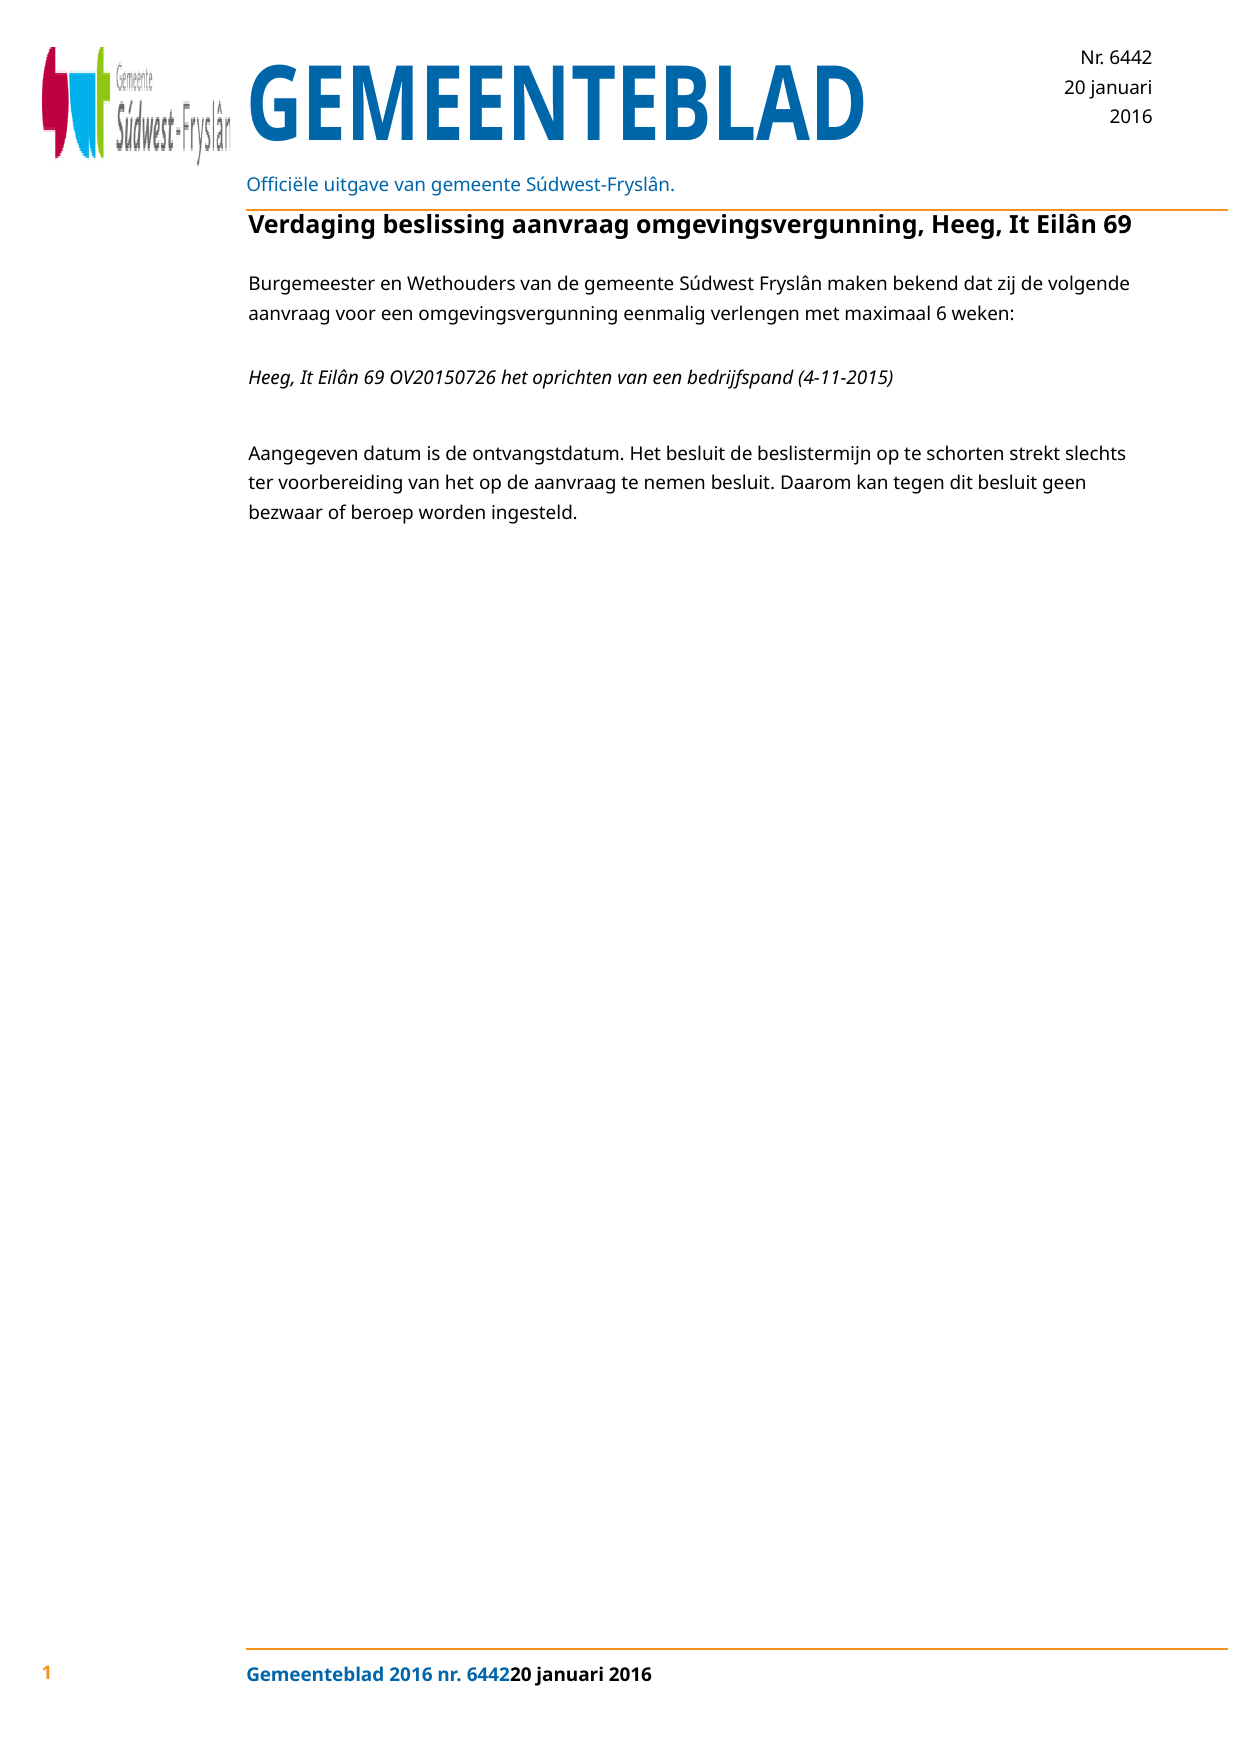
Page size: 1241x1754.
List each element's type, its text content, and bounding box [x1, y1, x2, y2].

text Verdaging beslissing aanvraag omgevingsvergunning, Heeg, It Eilân 69 [248, 211, 1152, 241]
text Heeg, It Eilân 69 OV20150726 het oprichten van een bedrijfspand (4-11-2015) [248, 364, 1152, 389]
text Aangegeven datum is de ontvangstdatum. Het besluit de beslistermijn op te schorten strekt slechts ter voorbereiding van het op de aanvraag te nemen besluit. Daarom kan tegen dit besluit geen bezwaar of beroep worden ingesteld. [248, 440, 1152, 525]
text Burgemeester en Wethouders van de gemeente Súdwest Fryslân maken bekend dat zij de volgende aanvraag voor een omgevingsvergunning eenmalig verlengen met maximaal 6 weken: [248, 270, 1152, 326]
picture [41, 47, 231, 172]
